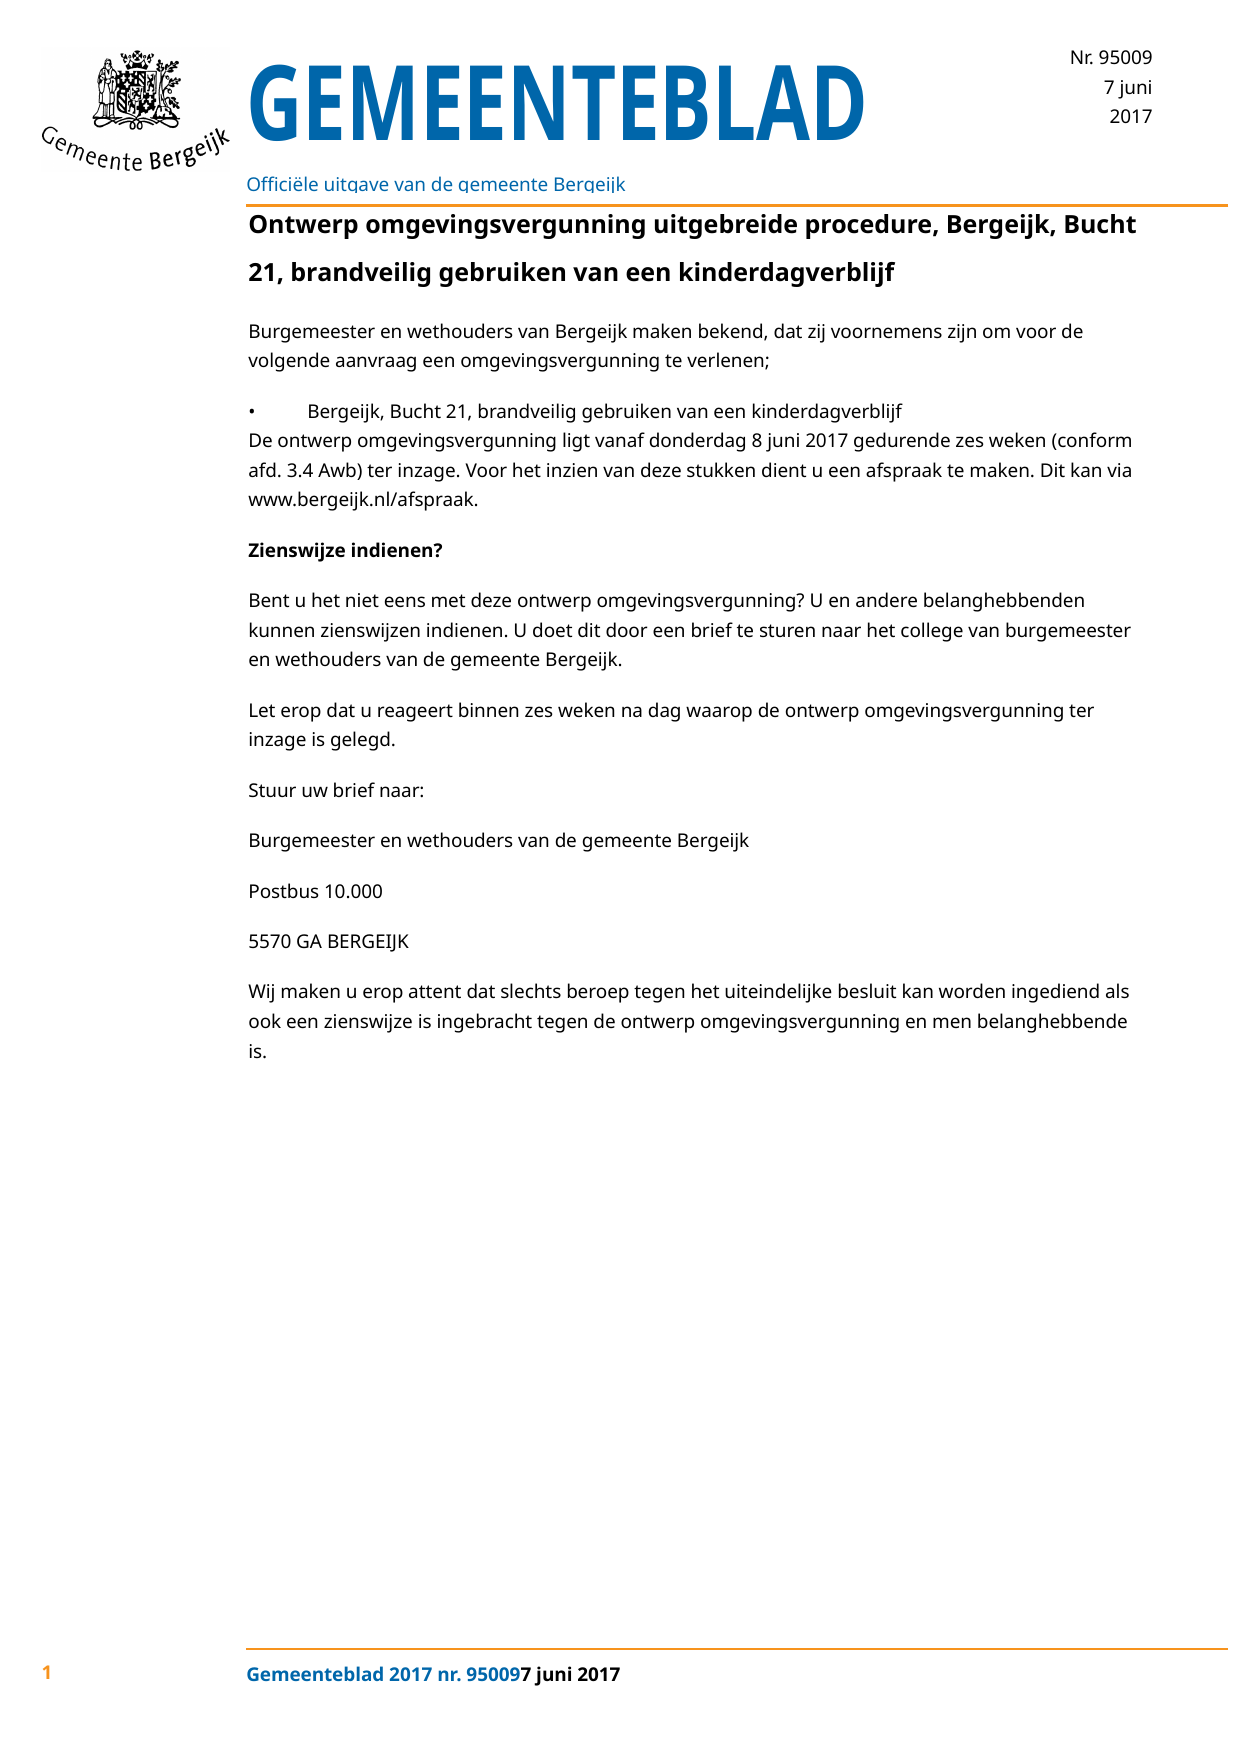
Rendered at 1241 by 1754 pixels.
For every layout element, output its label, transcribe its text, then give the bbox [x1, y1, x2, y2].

text Stuur uw brief naar: [248, 777, 1152, 803]
text De ontwerp omgevingsvergunning ligt vanaf donderdag 8 juni 2017 gedurende zes weken (conform afd. 3.4 Awb) ter inzage. Voor het inzien van deze stukken dient u een afspraak te maken. Dit kan via www.bergeijk.nl/afspraak. [248, 427, 1152, 512]
text Burgemeester en wethouders van Bergeijk maken bekend, dat zij voornemens zijn om voor de volgende aanvraag een omgevingsvergunning te verlenen; [248, 318, 1152, 373]
text Bent u het niet eens met deze ontwerp omgevingsvergunning? U en andere belanghebbenden kunnen zienswijzen indienen. U doet dit door een brief te sturen naar het college van burgemeester en wethouders van de gemeente Bergeijk. [248, 587, 1152, 672]
list Bergeijk, Bucht 21, brandveilig gebruiken van een kinderdagverblijf [248, 398, 1152, 424]
text Postbus 10.000 [248, 878, 1152, 904]
picture [41, 47, 231, 172]
text 5570 GA BERGEIJK [248, 928, 1152, 954]
text Burgemeester en wethouders van de gemeente Bergeijk [248, 827, 1152, 853]
text Ontwerp omgevingsvergunning uitgebreide procedure, Bergeijk, Bucht 21, brandveilig gebruiken van een kinderdagverblijf [248, 207, 1152, 288]
text Let erop dat u reageert binnen zes weken na dag waarop de ontwerp omgevingsvergunning ter inzage is gelegd. [248, 697, 1152, 752]
text Wij maken u erop attent dat slechts beroep tegen het uiteindelijke besluit kan worden ingediend als ook een zienswijze is ingebracht tegen de ontwerp omgevingsvergunning en men belanghebbende is. [248, 979, 1152, 1064]
text Zienswijze indienen? [248, 537, 1152, 563]
